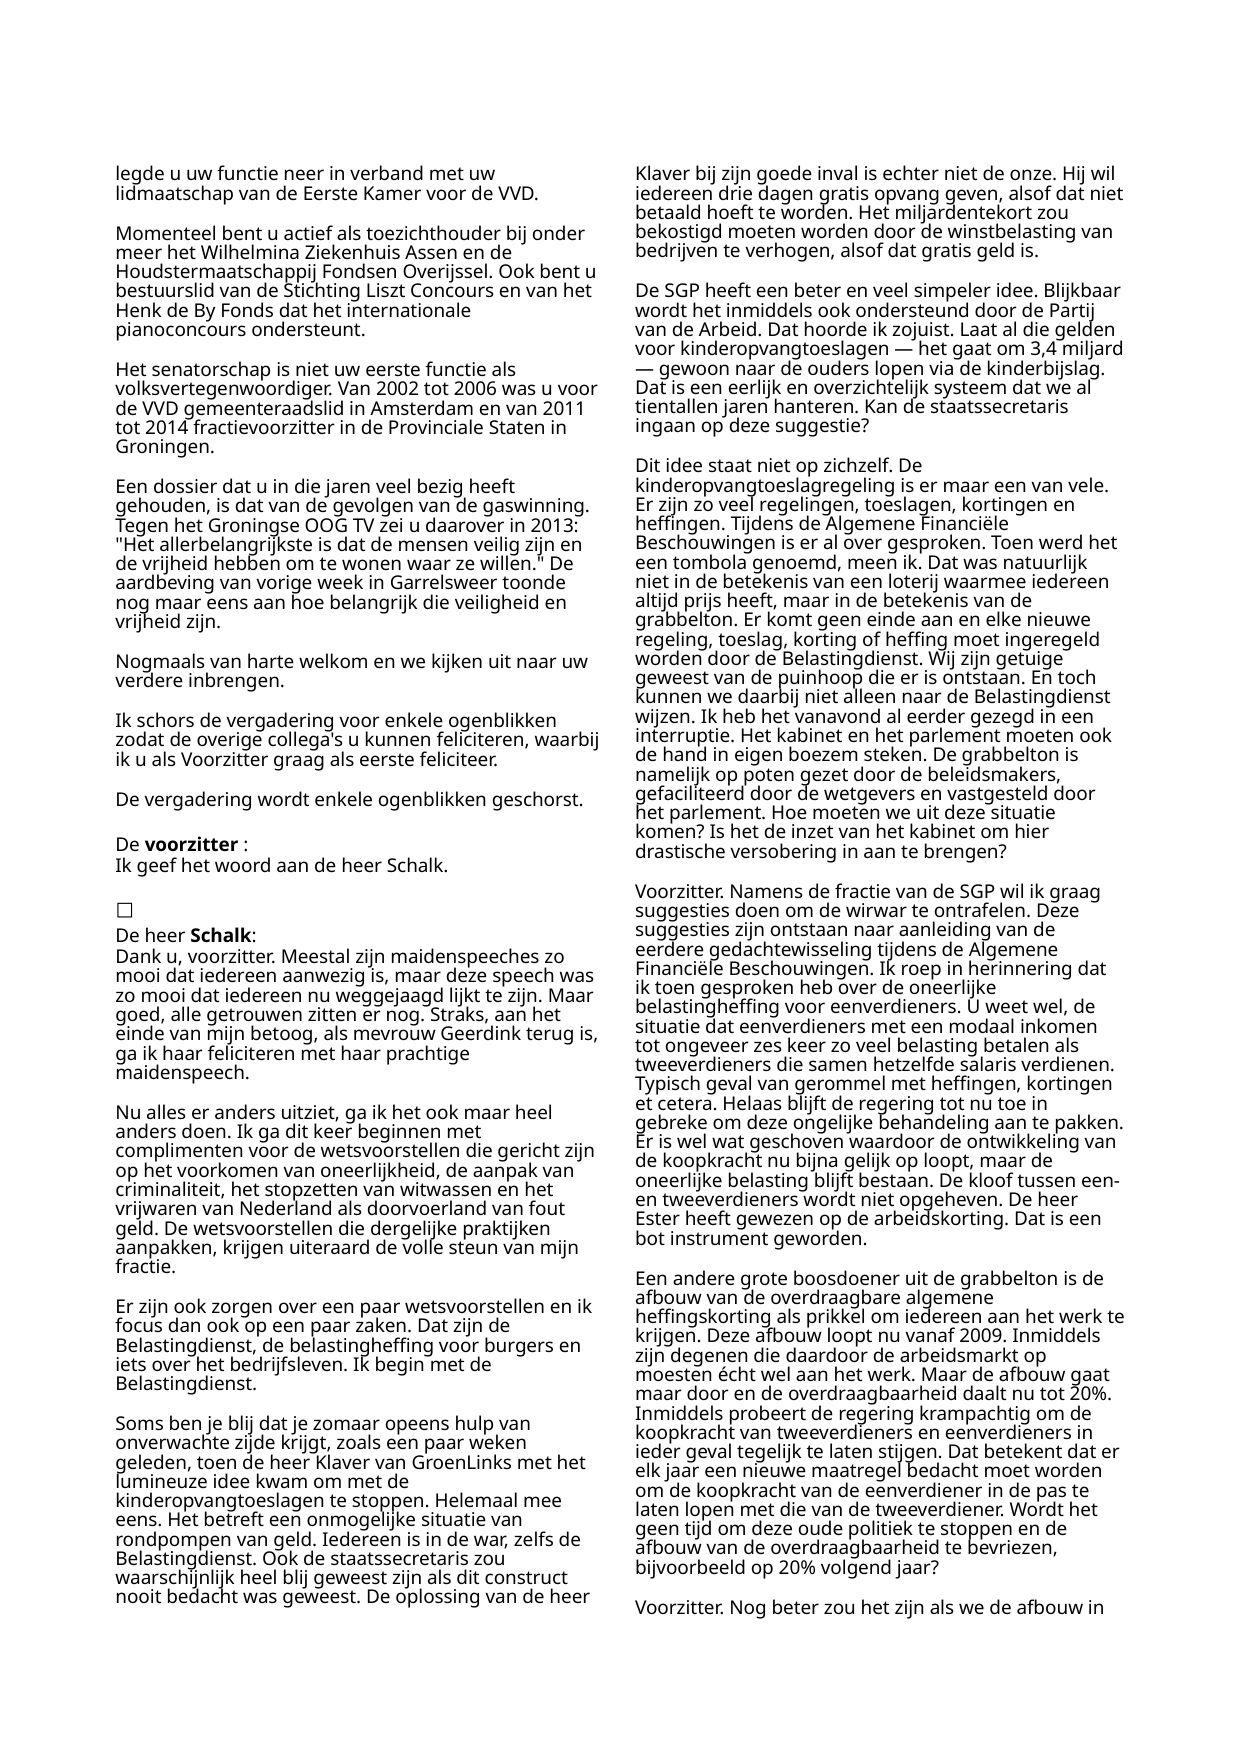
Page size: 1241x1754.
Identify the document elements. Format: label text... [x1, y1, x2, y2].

text Er zijn ook zorgen over een paar wetsvoorstellen en ik focus dan ook op een paar zaken. Dat zijn de Belastingdienst, de belastingheffing voor burgers en iets over het bedrijfsleven. Ik begin met de Belastingdienst. [115, 1298, 605, 1394]
text Het senatorschap is niet uw eerste functie als volksvertegenwoordiger. Van 2002 tot 2006 was u voor de VVD gemeenteraadslid in Amsterdam en van 2011 tot 2014 fractievoorzitter in de Provinciale Staten in Groningen. [115, 361, 605, 457]
text Dit idee staat niet op zichzelf. De kinderopvangtoeslagregeling is er maar een van vele. Er zijn zo veel regelingen, toeslagen, kortingen en heffingen. Tijdens de Algemene Financiële Beschouwingen is er al over gesproken. Toen werd het een tombola genoemd, meen ik. Dat was natuurlijk niet in de betekenis van een loterij waarmee iedereen altijd prijs heeft, maar in de betekenis van de grabbelton. Er komt geen einde aan en elke nieuwe regeling, toeslag, korting of heffing moet ingeregeld worden door de Belastingdienst. Wij zijn getuige geweest van de puinhoop die er is ontstaan. En toch kunnen we daarbij niet alleen naar de Belastingdienst wijzen. Ik heb het vanavond al eerder gezegd in een interruptie. Het kabinet en het parlement moeten ook de hand in eigen boezem steken. De grabbelton is namelijk op poten gezet door de beleidsmakers, gefaciliteerd door de wetgevers en vastgesteld door het parlement. Hoe moeten we uit deze situatie komen? Is het de inzet van het kabinet om hier drastische versobering in aan te brengen? [635, 457, 1125, 862]
text Voorzitter. Namens de fractie van de SGP wil ik graag suggesties doen om de wirwar te ontrafelen. Deze suggesties zijn ontstaan naar aanleiding van de eerdere gedachtewisseling tijdens de Algemene Financiële Beschouwingen. Ik roep in herinnering dat ik toen gesproken heb over de oneerlijke belastingheffing voor eenverdieners. U weet wel, de situatie dat eenverdieners met een modaal inkomen tot ongeveer zes keer zo veel belasting betalen als tweeverdieners die samen hetzelfde salaris verdienen. Typisch geval van gerommel met heffingen, kortingen et cetera. Helaas blijft de regering tot nu toe in gebreke om deze ongelijke behandeling aan te pakken. Er is wel wat geschoven waardoor de ontwikkeling van de koopkracht nu bijna gelijk op loopt, maar de oneerlijke belasting blijft bestaan. De kloof tussen een- en tweeverdieners wordt niet opgeheven. De heer Ester heeft gewezen op de arbeidskorting. Dat is een bot instrument geworden. [635, 883, 1125, 1249]
text Voorzitter. Nog beter zou het zijn als we de afbouw in [635, 1599, 1125, 1618]
text Dank u, voorzitter. Meestal zijn maidenspeeches zo mooi dat iedereen aanwezig is, maar deze speech was zo mooi dat iedereen nu weggejaagd lijkt te zijn. Maar goed, alle getrouwen zitten er nog. Straks, aan het einde van mijn betoog, als mevrouw Geerdink terug is, ga ik haar feliciteren met haar prachtige maidenspeech. [115, 948, 605, 1083]
text De SGP heeft een beter en veel simpeler idee. Blijkbaar wordt het inmiddels ook ondersteund door de Partij van de Arbeid. Dat hoorde ik zojuist. Laat al die gelden voor kinderopvangtoeslagen — het gaat om 3,4 miljard — gewoon naar de ouders lopen via de kinderbijslag. Dat is een eerlijk en overzichtelijk systeem dat we al tientallen jaren hanteren. Kan de staatssecretaris ingaan op deze suggestie? [635, 282, 1125, 437]
text Klaver bij zijn goede inval is echter niet de onze. Hij wil iedereen drie dagen gratis opvang geven, alsof dat niet betaald hoeft te worden. Het miljardentekort zou bekostigd moeten worden door de winstbelasting van bedrijven te verhogen, alsof dat gratis geld is. [635, 165, 1125, 262]
text Soms ben je blij dat je zomaar opeens hulp van onverwachte zijde krijgt, zoals een paar weken geleden, toen de heer Klaver van GroenLinks met het lumineuze idee kwam om met de kinderopvangtoeslagen te stoppen. Helemaal mee eens. Het betreft een onmogelijke situatie van rondpompen van geld. Iedereen is in de war, zelfs de Belastingdienst. Ook de staatssecretaris zou waarschijnlijk heel blij geweest zijn als dit construct nooit bedacht was geweest. De oplossing van de heer [115, 1415, 605, 1608]
text Een dossier dat u in die jaren veel bezig heeft gehouden, is dat van de gevolgen van de gaswinning. Tegen het Groningse OOG TV zei u daarover in 2013: "Het allerbelangrijkste is dat de mensen veilig zijn en de vrijheid hebben om te wonen waar ze willen." De aardbeving van vorige week in Garrelsweer toonde nog maar eens aan hoe belangrijk die veiligheid en vrijheid zijn. [115, 478, 605, 632]
text De heer Schalk: [115, 922, 605, 948]
text Ik geef het woord aan de heer Schalk. [115, 857, 605, 876]
text Een andere grote boosdoener uit de grabbelton is de afbouw van de overdraagbare algemene heffingskorting als prikkel om iedereen aan het werk te krijgen. Deze afbouw loopt nu vanaf 2009. Inmiddels zijn degenen die daardoor de arbeidsmarkt op moesten écht wel aan het werk. Maar de afbouw gaat maar door en de overdraagbaarheid daalt nu tot 20%. Inmiddels probeert de regering krampachtig om de koopkracht van tweeverdieners en eenverdieners in ieder geval tegelijk te laten stijgen. Dat betekent dat er elk jaar een nieuwe maatregel bedacht moet worden om de koopkracht van de eenverdiener in de pas te laten lopen met die van de tweeverdiener. Wordt het geen tijd om deze oude politiek te stoppen en de afbouw van de overdraagbaarheid te bevriezen, bijvoorbeeld op 20% volgend jaar? [635, 1269, 1125, 1578]
text ⬜ [115, 897, 605, 922]
text Ik schors de vergadering voor enkele ogenblikken zodat de overige collega's u kunnen feliciteren, waarbij ik u als Voorzitter graag als eerste feliciteer. [115, 712, 605, 770]
text De voorzitter : [115, 831, 605, 857]
text Momenteel bent u actief als toezichthouder bij onder meer het Wilhelmina Ziekenhuis Assen en de Houdstermaatschappij Fondsen Overijssel. Ook bent u bestuurslid van de Stichting Liszt Concours en van het Henk de By Fonds dat het internationale pianoconcours ondersteunt. [115, 224, 605, 340]
text De vergadering wordt enkele ogenblikken geschorst. [115, 791, 605, 810]
text legde u uw functie neer in verband met uw lidmaatschap van de Eerste Kamer voor de VVD. [115, 165, 605, 204]
text Nogmaals van harte welkom en we kijken uit naar uw verdere inbrengen. [115, 653, 605, 691]
text Nu alles er anders uitziet, ga ik het ook maar heel anders doen. Ik ga dit keer beginnen met complimenten voor de wetsvoorstellen die gericht zijn op het voorkomen van oneerlijkheid, de aanpak van criminaliteit, het stopzetten van witwassen en het vrijwaren van Nederland als doorvoerland van fout geld. De wetsvoorstellen die dergelijke praktijken aanpakken, krijgen uiteraard de volle steun van mijn fractie. [115, 1104, 605, 1277]
